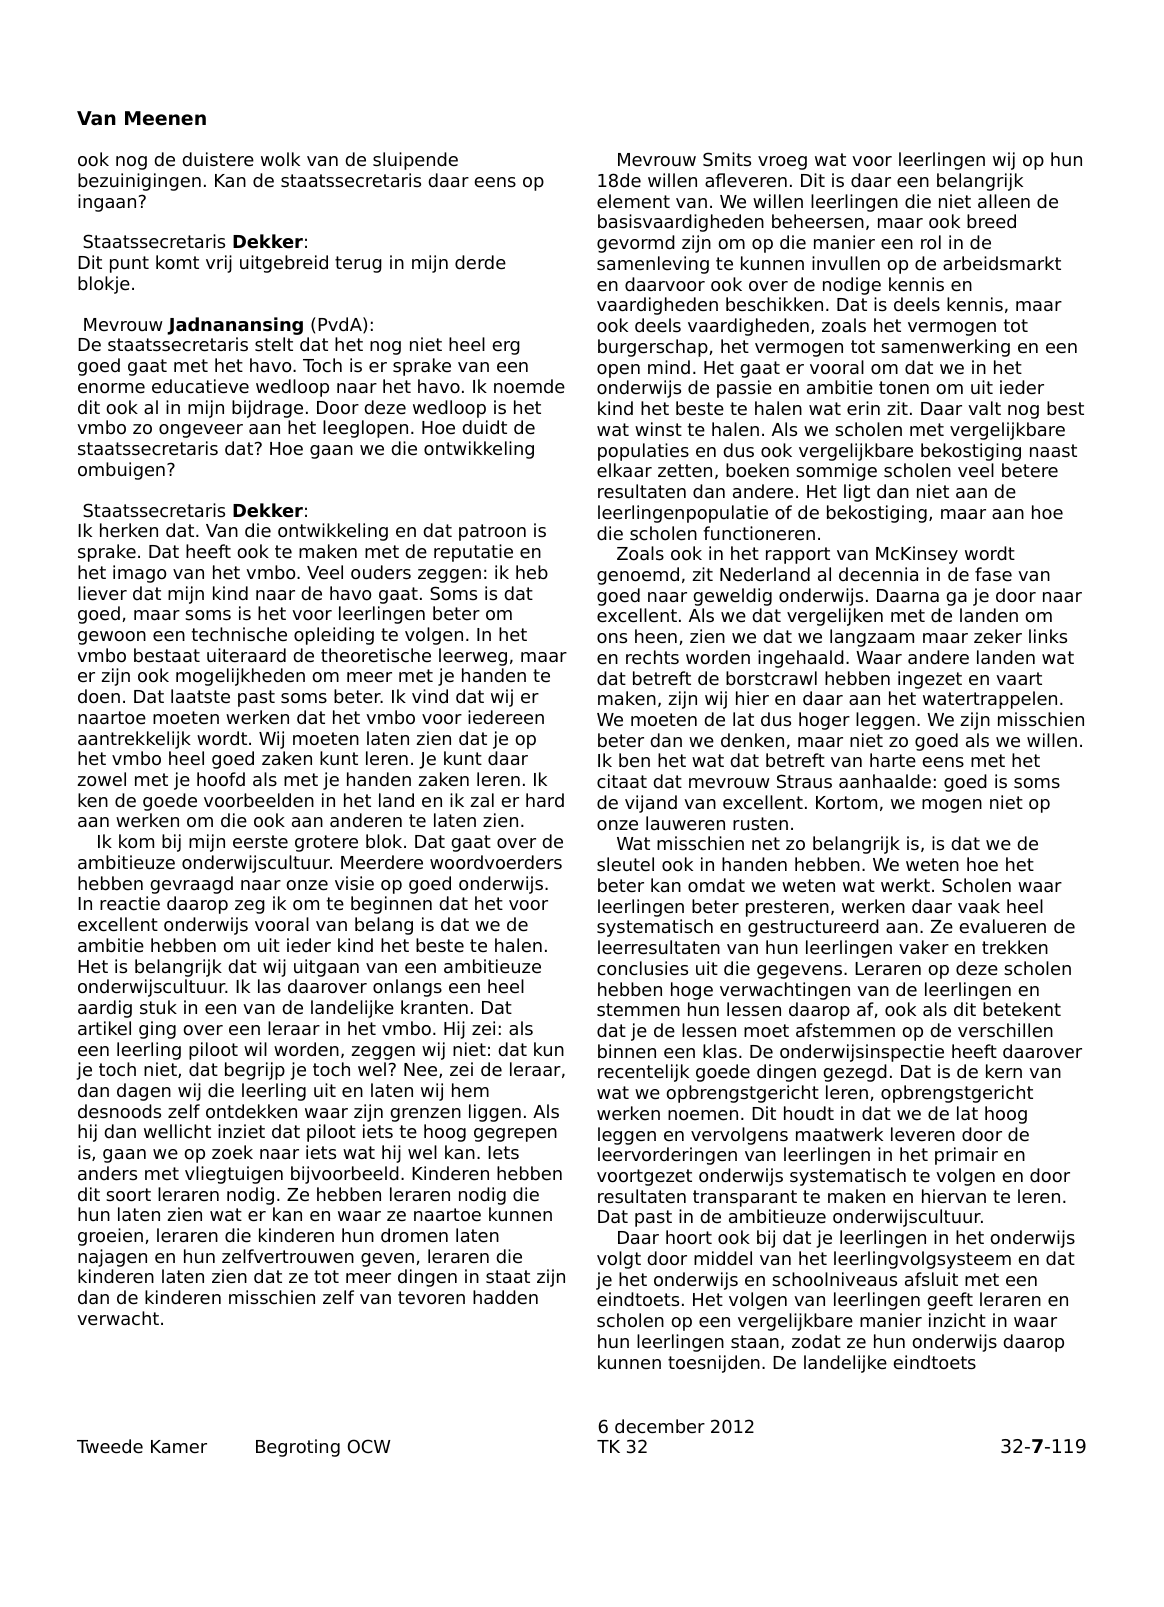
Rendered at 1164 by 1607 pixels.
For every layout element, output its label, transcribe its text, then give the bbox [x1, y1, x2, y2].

text Zoals ook in het rapport van McKinsey wordt genoemd, zit Nederland al decennia in de fase van goed naar geweldig onderwijs. Daarna ga je door naar excellent. Als we dat vergelijken met de landen om ons heen, zien we dat we langzaam maar zeker links en rechts worden ingehaald. Waar andere landen wat dat betreft de borstcrawl hebben ingezet en vaart maken, zijn wij hier en daar aan het watertrappelen. We moeten de lat dus hoger leggen. We zijn misschien beter dan we denken, maar niet zo goed als we willen. Ik ben het wat dat betreft van harte eens met het citaat dat mevrouw Straus aanhaalde: goed is soms de vijand van excellent. Kortom, we mogen niet op onze lauweren rusten. [596, 544, 1087, 834]
text De staatssecretaris stelt dat het nog niet heel erg goed gaat met het havo. Toch is er sprake van een enorme educatieve wedloop naar het havo. Ik noemde dit ook al in mijn bijdrage. Door deze wedloop is het vmbo zo ongeveer aan het leeglopen. Hoe duidt de staatssecretaris dat? Hoe gaan we die ontwikkeling ombuigen? [77, 335, 567, 480]
text Mevrouw Jadnanansing (PvdA): [77, 314, 567, 335]
text Mevrouw Smits vroeg wat voor leerlingen wij op hun 18de willen afleveren. Dit is daar een belangrijk element van. We willen leerlingen die niet alleen de basisvaardigheden beheersen, maar ook breed gevormd zijn om op die manier een rol in de samenleving te kunnen invullen op de arbeidsmarkt en daarvoor ook over de nodige kennis en vaardigheden beschikken. Dat is deels kennis, maar ook deels vaardigheden, zoals het vermogen tot burgerschap, het vermogen tot samenwerking en een open mind. Het gaat er vooral om dat we in het onderwijs de passie en ambitie tonen om uit ieder kind het beste te halen wat erin zit. Daar valt nog best wat winst te halen. Als we scholen met vergelijkbare populaties en dus ook vergelijkbare bekostiging naast elkaar zetten, boeken sommige scholen veel betere resultaten dan andere. Het ligt dan niet aan de leerlingenpopulatie of de bekostiging, maar aan hoe die scholen functioneren. [596, 150, 1087, 544]
text Dit punt komt vrij uitgebreid terug in mijn derde blokje. [77, 253, 567, 294]
text Daar hoort ook bij dat je leerlingen in het onderwijs volgt door middel van het leerlingvolgsysteem en dat je het onderwijs en schoolniveaus afsluit met een eindtoets. Het volgen van leerlingen geeft leraren en scholen op een vergelijkbare manier inzicht in waar hun leerlingen staan, zodat ze hun onderwijs daarop kunnen toesnijden. De landelijke eindtoets [596, 1228, 1087, 1373]
text Staatssecretaris Dekker: [77, 500, 567, 521]
text Ik herken dat. Van die ontwikkeling en dat patroon is sprake. Dat heeft ook te maken met de reputatie en het imago van het vmbo. Veel ouders zeggen: ik heb liever dat mijn kind naar de havo gaat. Soms is dat goed, maar soms is het voor leerlingen beter om gewoon een technische opleiding te volgen. In het vmbo bestaat uiteraard de theoretische leerweg, maar er zijn ook mogelijkheden om meer met je handen te doen. Dat laatste past soms beter. Ik vind dat wij er naartoe moeten werken dat het vmbo voor iedereen aantrekkelijk wordt. Wij moeten laten zien dat je op het vmbo heel goed zaken kunt leren. Je kunt daar zowel met je hoofd als met je handen zaken leren. Ik ken de goede voorbeelden in het land en ik zal er hard aan werken om die ook aan anderen te laten zien. [77, 521, 567, 832]
text Ik kom bij mijn eerste grotere blok. Dat gaat over de ambitieuze onderwijscultuur. Meerdere woordvoerders hebben gevraagd naar onze visie op goed onderwijs. In reactie daarop zeg ik om te beginnen dat het voor excellent onderwijs vooral van belang is dat we de ambitie hebben om uit ieder kind het beste te halen. Het is belangrijk dat wij uitgaan van een ambitieuze onderwijscultuur. Ik las daarover onlangs een heel aardig stuk in een van de landelijke kranten. Dat artikel ging over een leraar in het vmbo. Hij zei: als een leerling piloot wil worden, zeggen wij niet: dat kun je toch niet, dat begrijp je toch wel? Nee, zei de leraar, dan dagen wij die leerling uit en laten wij hem desnoods zelf ontdekken waar zijn grenzen liggen. Als hij dan wellicht inziet dat piloot iets te hoog gegrepen is, gaan we op zoek naar iets wat hij wel kan. Iets anders met vliegtuigen bijvoorbeeld. Kinderen hebben dit soort leraren nodig. Ze hebben leraren nodig die hun laten zien wat er kan en waar ze naartoe kunnen groeien, leraren die kinderen hun dromen laten najagen en hun zelfvertrouwen geven, leraren die kinderen laten zien dat ze tot meer dingen in staat zijn dan de kinderen misschien zelf van tevoren hadden verwacht. [77, 832, 567, 1329]
text Wat misschien net zo belangrijk is, is dat we de sleutel ook in handen hebben. We weten hoe het beter kan omdat we weten wat werkt. Scholen waar leerlingen beter presteren, werken daar vaak heel systematisch en gestructureerd aan. Ze evalueren de leerresultaten van hun leerlingen vaker en trekken conclusies uit die gegevens. Leraren op deze scholen hebben hoge verwachtingen van de leerlingen en stemmen hun lessen daarop af, ook als dit betekent dat je de lessen moet afstemmen op de verschillen binnen een klas. De onderwijsinspectie heeft daarover recentelijk goede dingen gezegd. Dat is de kern van wat we opbrengstgericht leren, opbrengstgericht werken noemen. Dit houdt in dat we de lat hoog leggen en vervolgens maatwerk leveren door de leervorderingen van leerlingen in het primair en voortgezet onderwijs systematisch te volgen en door resultaten transparant te maken en hiervan te leren. Dat past in de ambitieuze onderwijscultuur. [596, 834, 1087, 1228]
text ook nog de duistere wolk van de sluipende bezuinigingen. Kan de staatssecretaris daar eens op ingaan? [77, 150, 567, 212]
text Staatssecretaris Dekker: [77, 232, 567, 253]
